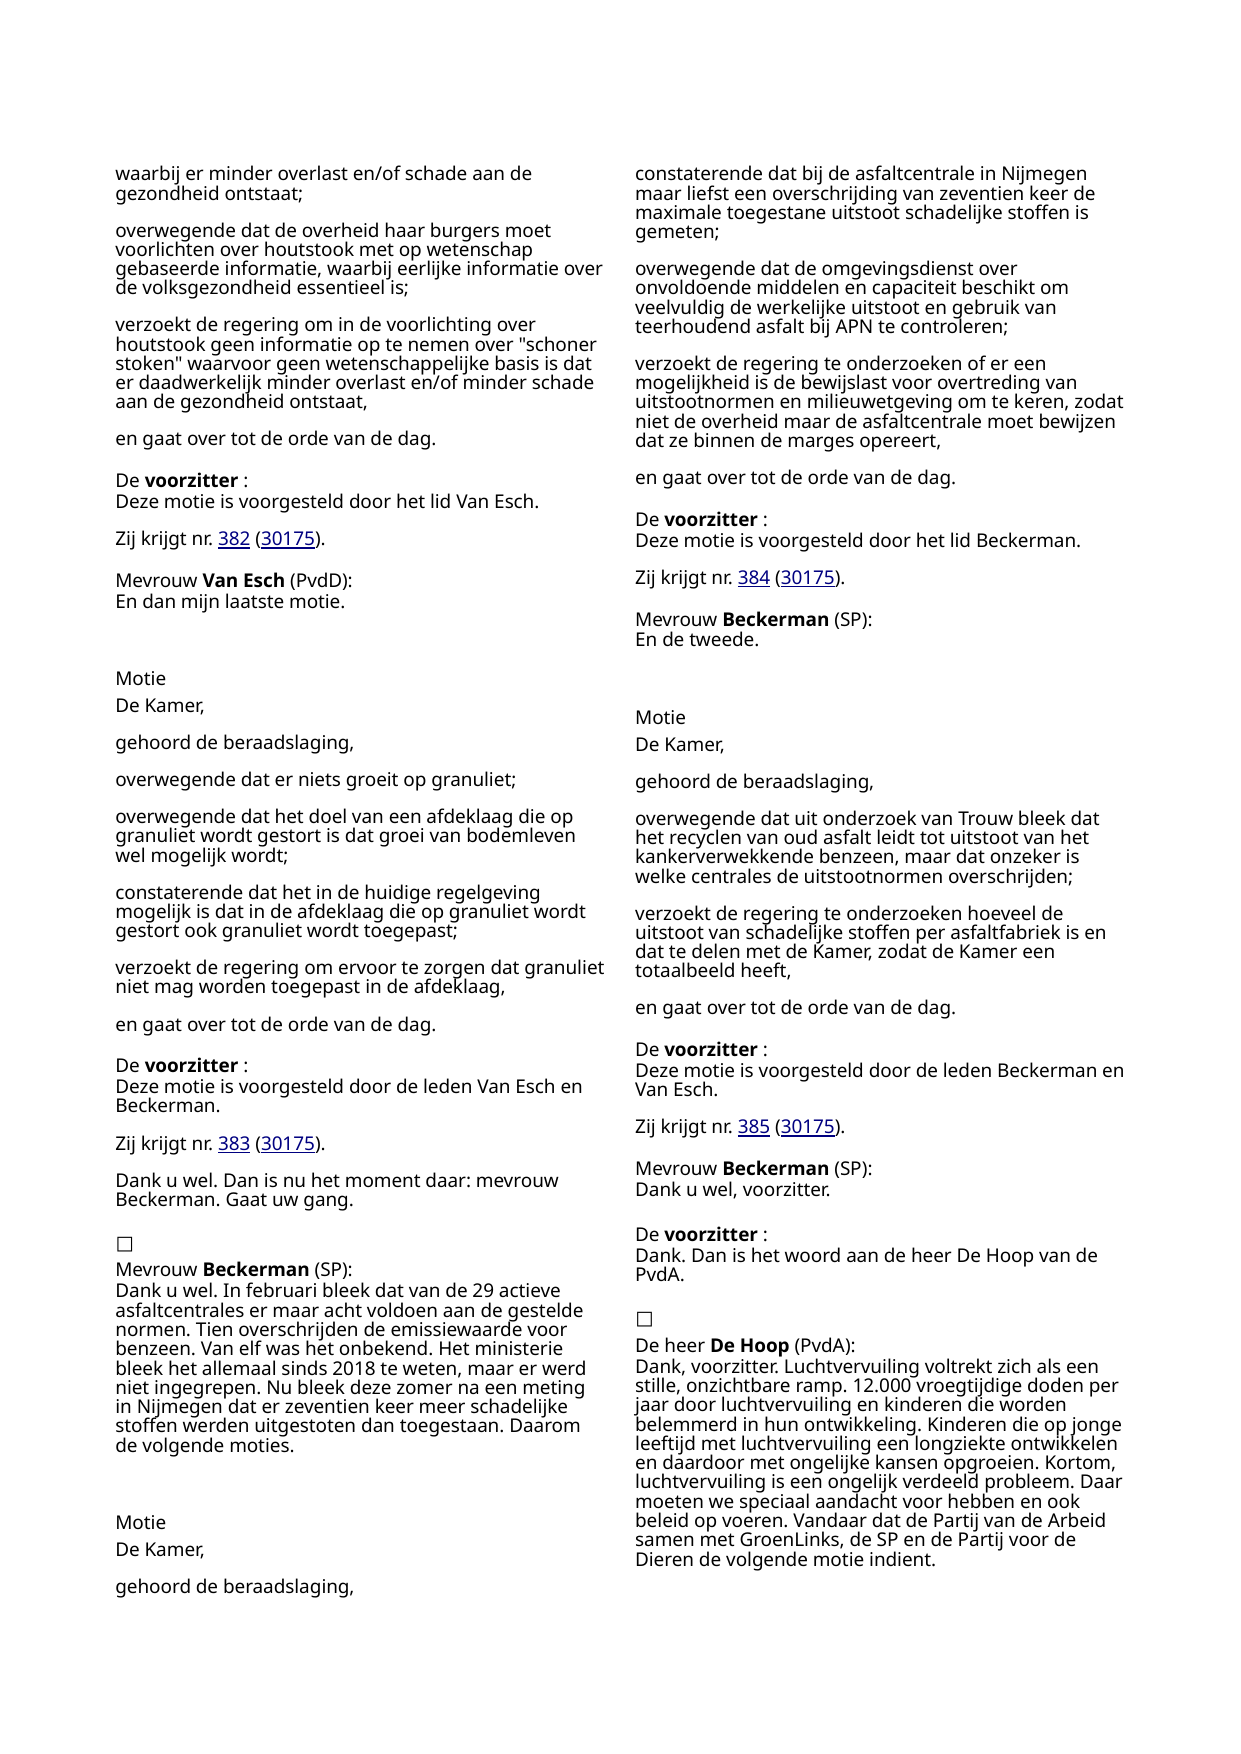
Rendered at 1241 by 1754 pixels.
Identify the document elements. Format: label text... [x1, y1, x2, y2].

text gehoord de beraadslaging, [115, 1578, 605, 1597]
text Dank u wel. In februari bleek dat van de 29 actieve asfaltcentrales er maar acht voldoen aan de gestelde normen. Tien overschrijden de emissiewaarde voor benzeen. Van elf was het onbekend. Het ministerie bleek het allemaal sinds 2018 te weten, maar er werd niet ingegrepen. Nu bleek deze zomer na een meting in Nijmegen dat er zeventien keer meer schadelijke stoffen werden uitgestoten dan toegestaan. Daarom de volgende moties. [115, 1282, 605, 1456]
text De Kamer, [115, 697, 605, 717]
text Dank u wel. Dan is nu het moment daar: mevrouw Beckerman. Gaat uw gang. [115, 1172, 605, 1210]
text Deze motie is voorgesteld door het lid Van Esch. [115, 493, 605, 512]
text verzoekt de regering te onderzoeken hoeveel de uitstoot van schadelijke stoffen per asfaltfabriek is en dat te delen met de Kamer, zodat de Kamer een totaalbeeld heeft, [635, 904, 1125, 982]
text verzoekt de regering om in de voorlichting over houtstook geen informatie op te nemen over "schoner stoken" waarvoor geen wetenschappelijke basis is dat er daadwerkelijk minder overlast en/of minder schade aan de gezondheid ontstaat, [115, 316, 605, 413]
text overwegende dat het doel van een afdeklaag die op granuliet wordt gestort is dat groei van bodemleven wel mogelijk wordt; [115, 808, 605, 866]
text gehoord de beraadslaging, [115, 734, 605, 753]
text Mevrouw Beckerman (SP): [635, 1155, 1125, 1181]
text overwegende dat uit onderzoek van Trouw bleek dat het recyclen van oud asfalt leidt tot uitstoot van het kankerverwekkende benzeen, maar dat onzeker is welke centrales de uitstootnormen overschrijden; [635, 810, 1125, 887]
text Motie [115, 1509, 605, 1535]
text overwegende dat er niets groeit op granuliet; [115, 771, 605, 791]
text waarbij er minder overlast en/of schade aan de gezondheid ontstaat; [115, 165, 605, 204]
text Deze motie is voorgesteld door de leden Beckerman en Van Esch. [635, 1062, 1125, 1101]
text Zij krijgt nr. 385 (30175). [635, 1118, 1125, 1138]
text en gaat over tot de orde van de dag. [635, 469, 1125, 488]
text verzoekt de regering om ervoor te zorgen dat granuliet niet mag worden toegepast in de afdeklaag, [115, 959, 605, 998]
text Zij krijgt nr. 383 (30175). [115, 1134, 605, 1154]
text De voorzitter : [635, 506, 1125, 532]
text en gaat over tot de orde van de dag. [635, 999, 1125, 1019]
text overwegende dat de overheid haar burgers moet voorlichten over houtstook met op wetenschap gebaseerde informatie, waarbij eerlijke informatie over de volksgezondheid essentieel is; [115, 222, 605, 299]
text Dank, voorzitter. Luchtvervuiling voltrekt zich als een stille, onzichtbare ramp. 12.000 vroegtijdige doden per jaar door luchtvervuiling en kinderen die worden belemmerd in hun ontwikkeling. Kinderen die op jonge leeftijd met luchtvervuiling een longziekte ontwikkelen en daardoor met ongelijke kansen opgroeien. Kortom, luchtvervuiling is een ongelijk verdeeld probleem. Daar moeten we speciaal aandacht voor hebben en ook beleid op voeren. Vandaar dat de Partij van de Arbeid samen met GroenLinks, de SP en de Partij voor de Dieren de volgende motie indient. [635, 1358, 1125, 1570]
text De Kamer, [115, 1541, 605, 1560]
text De voorzitter : [115, 467, 605, 493]
text ⬜ [115, 1231, 605, 1257]
text constaterende dat bij de asfaltcentrale in Nijmegen maar liefst een overschrijding van zeventien keer de maximale toegestane uitstoot schadelijke stoffen is gemeten; [635, 165, 1125, 242]
text De voorzitter : [635, 1036, 1125, 1062]
text Zij krijgt nr. 382 (30175). [115, 530, 605, 549]
text Dank. Dan is het woord aan de heer De Hoop van de PvdA. [635, 1247, 1125, 1286]
text gehoord de beraadslaging, [635, 773, 1125, 792]
text De voorzitter : [115, 1052, 605, 1078]
text overwegende dat de omgevingsdienst over onvoldoende middelen en capaciteit beschikt om veelvuldig de werkelijke uitstoot en gebruik van teerhoudend asfalt bij APN te controleren; [635, 260, 1125, 337]
text Mevrouw Beckerman (SP): [115, 1257, 605, 1282]
text Mevrouw Beckerman (SP): [635, 606, 1125, 631]
text De heer De Hoop (PvdA): [635, 1332, 1125, 1358]
text Motie [115, 666, 605, 691]
text verzoekt de regering te onderzoeken of er een mogelijkheid is de bewijslast voor overtreding van uitstootnormen en milieuwetgeving om te keren, zodat niet de overheid maar de asfaltcentrale moet bewijzen dat ze binnen de marges opereert, [635, 355, 1125, 451]
text Mevrouw Van Esch (PvdD): [115, 567, 605, 593]
text Zij krijgt nr. 384 (30175). [635, 569, 1125, 588]
text ⬜ [635, 1306, 1125, 1332]
text Deze motie is voorgesteld door het lid Beckerman. [635, 532, 1125, 551]
text Motie [635, 704, 1125, 730]
text En dan mijn laatste motie. [115, 593, 605, 612]
text De voorzitter : [635, 1221, 1125, 1247]
text en gaat over tot de orde van de dag. [115, 430, 605, 450]
text De Kamer, [635, 736, 1125, 755]
text en gaat over tot de orde van de dag. [115, 1016, 605, 1035]
text Dank u wel, voorzitter. [635, 1181, 1125, 1200]
text Deze motie is voorgesteld door de leden Van Esch en Beckerman. [115, 1078, 605, 1117]
text En de tweede. [635, 631, 1125, 651]
text constaterende dat het in de huidige regelgeving mogelijk is dat in de afdeklaag die op granuliet wordt gestort ook granuliet wordt toegepast; [115, 884, 605, 942]
